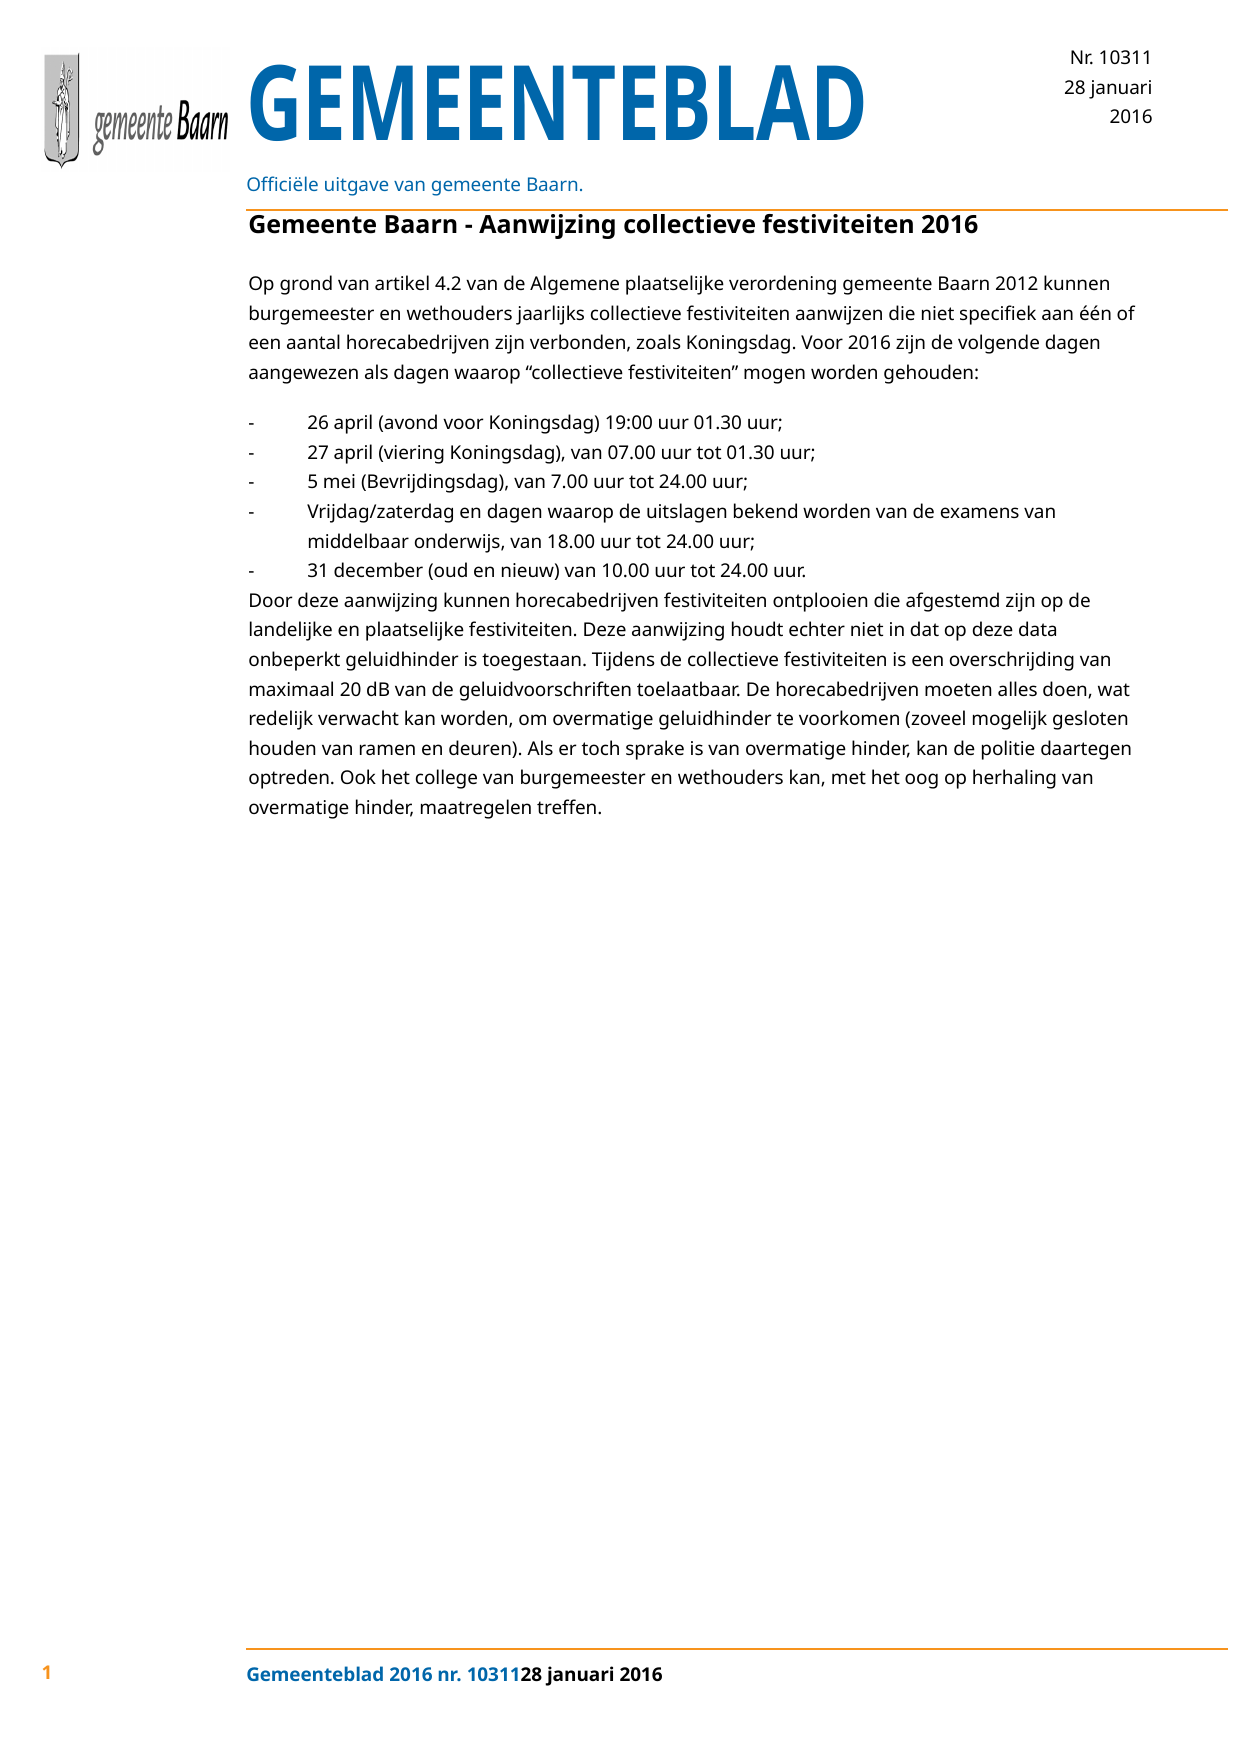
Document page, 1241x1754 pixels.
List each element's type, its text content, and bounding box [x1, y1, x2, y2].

text Door deze aanwijzing kunnen horecabedrijven festiviteiten ontplooien die afgestemd zijn op de landelijke en plaatselijke festiviteiten. Deze aanwijzing houdt echter niet in dat op deze data onbeperkt geluidhinder is toegestaan. Tijdens de collectieve festiviteiten is een overschrijding van maximaal 20 dB van de geluidvoorschriften toelaatbaar. De horecabedrijven moeten alles doen, wat redelijk verwacht kan worden, om overmatige geluidhinder te voorkomen (zoveel mogelijk gesloten houden van ramen en deuren). Als er toch sprake is van overmatige hinder, kan de politie daartegen optreden. Ook het college van burgemeester en wethouders kan, met het oog op herhaling van overmatige hinder, maatregelen treffen. [248, 587, 1152, 820]
picture [41, 47, 231, 172]
text Op grond van artikel 4.2 van de Algemene plaatselijke verordening gemeente Baarn 2012 kunnen burgemeester en wethouders jaarlijks collectieve festiviteiten aanwijzen die niet specifiek aan één of een aantal horecabedrijven zijn verbonden, zoals Koningsdag. Voor 2016 zijn de volgende dagen aangewezen als dagen waarop “collectieve festiviteiten” mogen worden gehouden: [248, 270, 1152, 385]
list Vrijdag/zaterdag en dagen waarop de uitslagen bekend worden van de examens van middelbaar onderwijs, van 18.00 uur tot 24.00 uur; [248, 498, 1152, 553]
list 27 april (viering Koningsdag), van 07.00 uur tot 01.30 uur; [248, 439, 1152, 465]
list 5 mei (Bevrijdingsdag), van 7.00 uur tot 24.00 uur; [248, 469, 1152, 494]
text Gemeente Baarn - Aanwijzing collectieve festiviteiten 2016 [248, 211, 1152, 241]
list 26 april (avond voor Koningsdag) 19:00 uur 01.30 uur; [248, 409, 1152, 435]
list 31 december (oud en nieuw) van 10.00 uur tot 24.00 uur. [248, 557, 1152, 583]
